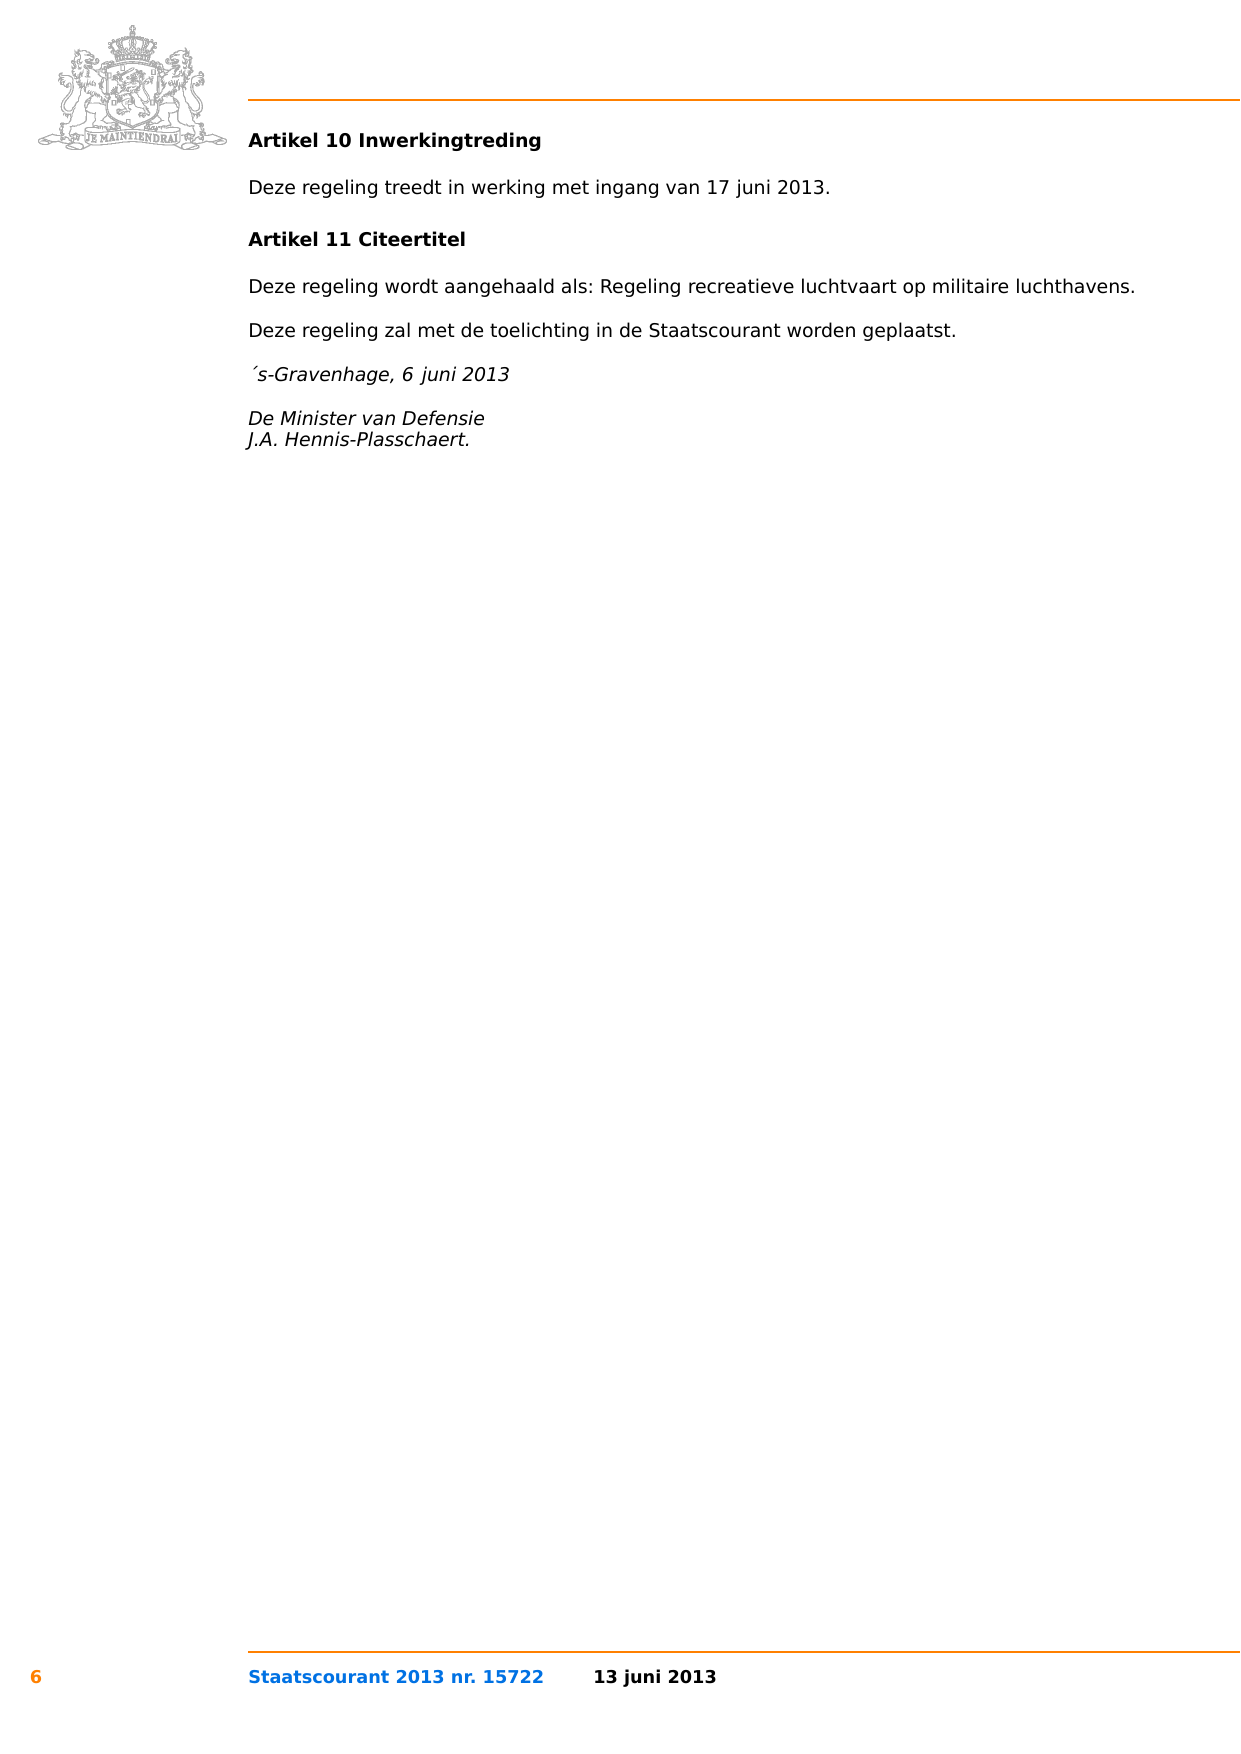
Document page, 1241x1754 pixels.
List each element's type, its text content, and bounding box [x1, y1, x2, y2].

text Deze regeling zal met de toelichting in de Staatscourant worden geplaatst. [248, 320, 1163, 342]
subtitle Artikel 10 Inwerkingtreding [248, 130, 1163, 152]
text Deze regeling treedt in werking met ingang van 17 juni 2013. [248, 177, 1163, 199]
subtitle Artikel 11 Citeertitel [248, 229, 1163, 251]
text De Minister van Defensie J.A. Hennis-Plasschaert. [248, 407, 1163, 451]
text ´s-Gravenhage, 6 juni 2013 [248, 363, 1163, 386]
picture [38, 25, 227, 150]
text Deze regeling wordt aangehaald als: Regeling recreatieve luchtvaart op militaire luchthavens. [248, 276, 1163, 298]
